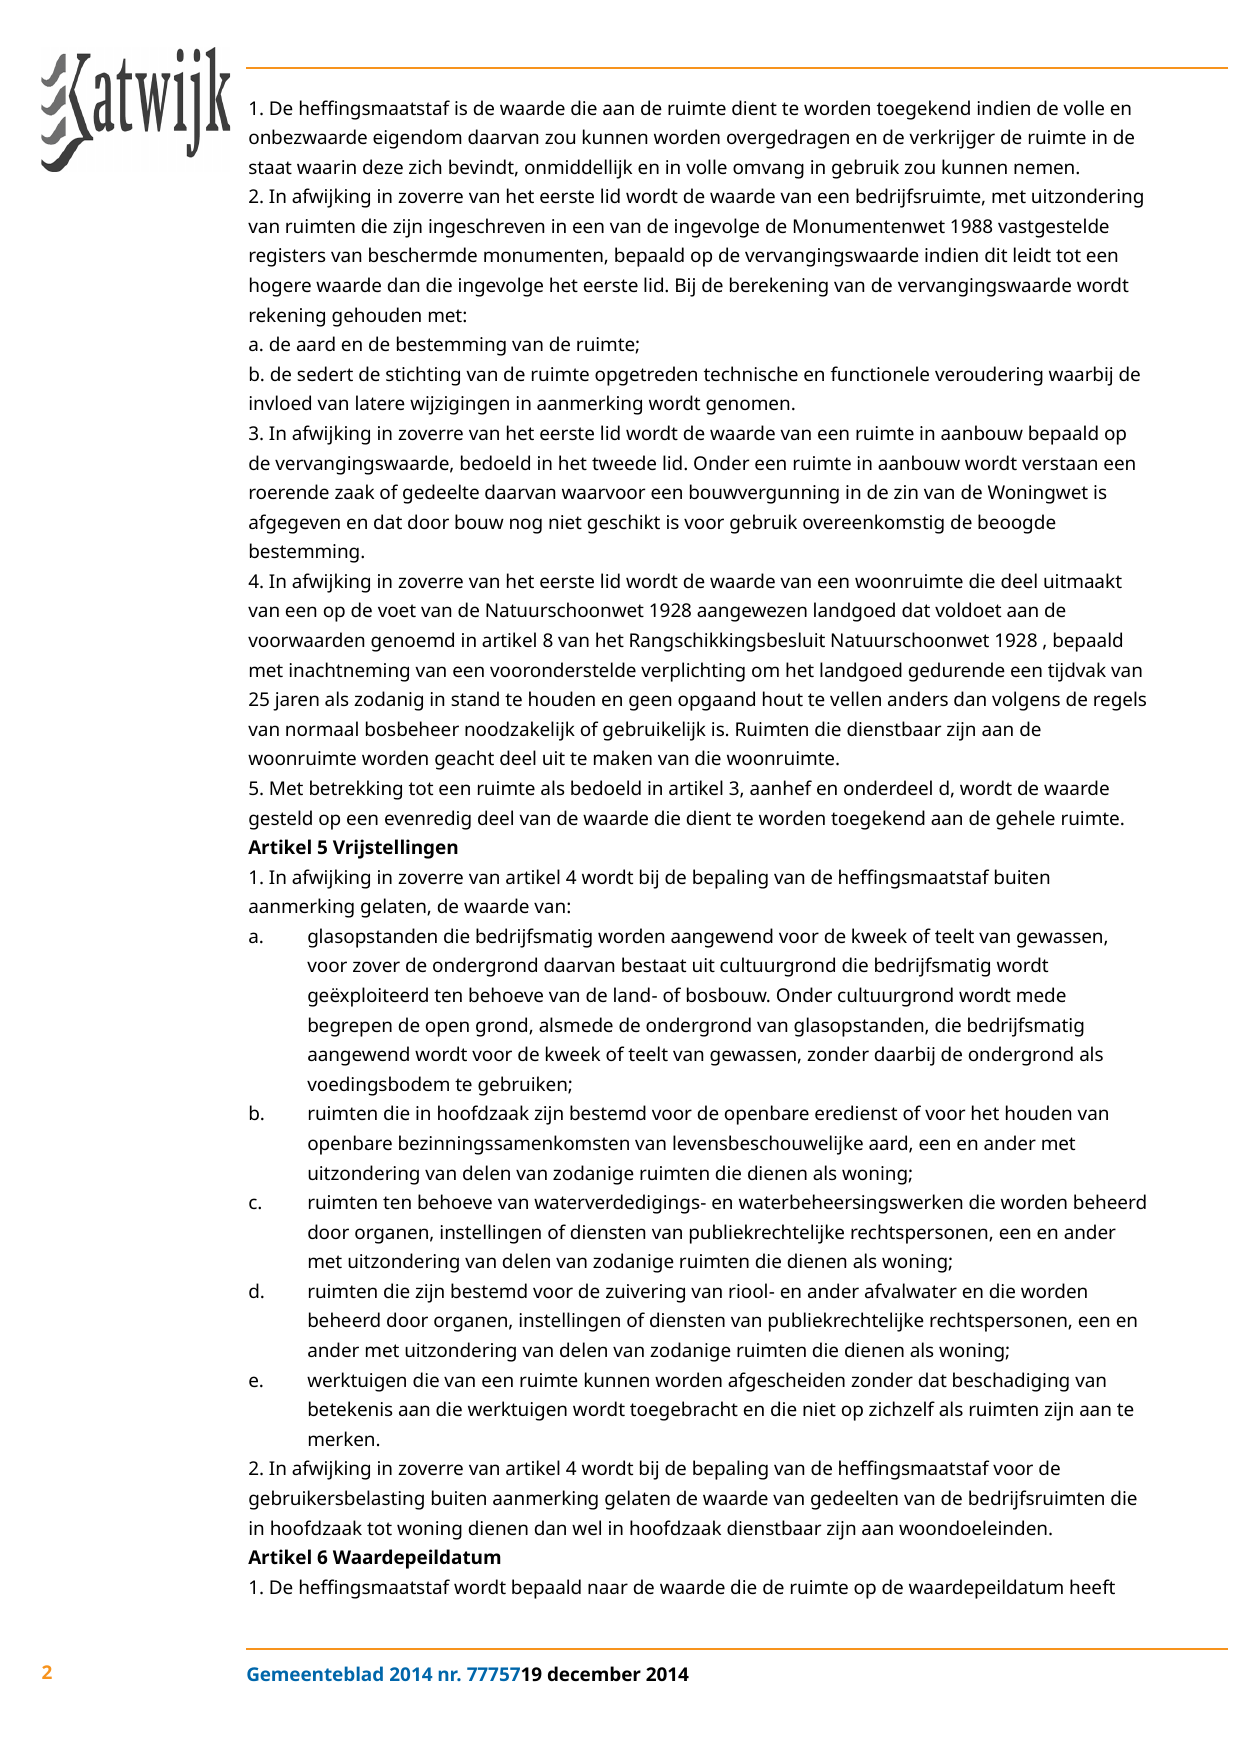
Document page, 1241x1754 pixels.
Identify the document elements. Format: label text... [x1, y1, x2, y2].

text 5. Met betrekking tot een ruimte als bedoeld in artikel 3, aanhef en onderdeel d, wordt de waarde gesteld op een evenredig deel van de waarde die dient te worden toegekend aan de gehele ruimte. [248, 775, 1152, 831]
text 1. In afwijking in zoverre van artikel 4 wordt bij de bepaling van de heffingsmaatstaf buiten aanmerking gelaten, de waarde van: [248, 864, 1152, 919]
list ruimten ten behoeve van waterverdedigings‑ en waterbeheersingswerken die worden beheerd door organen, instellingen of diensten van publiekrechtelijke rechtspersonen, een en ander met uitzondering van delen van zodanige ruimten die dienen als woning; [248, 1189, 1152, 1274]
text a. de aard en de bestemming van de ruimte; [248, 331, 1152, 357]
list ruimten die in hoofdzaak zijn bestemd voor de openbare eredienst of voor het houden van openbare bezinningssamenkomsten van levensbeschouwelijke aard, een en ander met uitzondering van delen van zodanige ruimten die dienen als woning; [248, 1101, 1152, 1186]
text b. de sedert de stichting van de ruimte opgetreden technische en functionele veroudering waarbij de invloed van latere wijzigingen in aanmerking wordt genomen. [248, 361, 1152, 416]
text 1. De heffingsmaatstaf is de waarde die aan de ruimte dient te worden toegekend indien de volle en onbezwaarde eigendom daarvan zou kunnen worden overgedragen en de verkrijger de ruimte in de staat waarin deze zich bevindt, onmiddellijk en in volle omvang in gebruik zou kunnen nemen. [248, 95, 1152, 180]
picture [41, 47, 231, 172]
text 3. In afwijking in zoverre van het eerste lid wordt de waarde van een ruimte in aanbouw bepaald op de vervangingswaarde, bedoeld in het tweede lid. Onder een ruimte in aanbouw wordt verstaan een roerende zaak of gedeelte daarvan waarvoor een bouwvergunning in de zin van de Woningwet is afgegeven en dat door bouw nog niet geschikt is voor gebruik overeenkomstig de beoogde bestemming. [248, 420, 1152, 564]
list ruimten die zijn bestemd voor de zuivering van riool‑ en ander afvalwater en die worden beheerd door organen, instellingen of diensten van publiekrechtelijke rechtspersonen, een en ander met uitzondering van delen van zodanige ruimten die dienen als woning; [248, 1278, 1152, 1363]
text Artikel 5 Vrijstellingen [248, 834, 1152, 860]
list werktuigen die van een ruimte kunnen worden afgescheiden zonder dat beschadiging van betekenis aan die werktuigen wordt toegebracht en die niet op zichzelf als ruimten zijn aan te merken. [248, 1367, 1152, 1452]
text 2. In afwijking in zoverre van het eerste lid wordt de waarde van een bedrijfsruimte, met uitzondering van ruimten die zijn ingeschreven in een van de ingevolge de Monumentenwet 1988 vastgestelde registers van beschermde monumenten, bepaald op de vervangingswaarde indien dit leidt tot een hogere waarde dan die ingevolge het eerste lid. Bij de berekening van de vervangingswaarde wordt rekening gehouden met: [248, 183, 1152, 328]
text Artikel 6 Waardepeildatum [248, 1544, 1152, 1570]
text 1. De heffingsmaatstaf wordt bepaald naar de waarde die de ruimte op de waardepeildatum heeft [248, 1574, 1152, 1600]
text 2. In afwijking in zoverre van artikel 4 wordt bij de bepaling van de heffingsmaatstaf voor de gebruikersbelasting buiten aanmerking gelaten de waarde van gedeelten van de bedrijfsruimten die in hoofdzaak tot woning dienen dan wel in hoofdzaak dienstbaar zijn aan woondoeleinden. [248, 1456, 1152, 1541]
text 4. In afwijking in zoverre van het eerste lid wordt de waarde van een woonruimte die deel uitmaakt van een op de voet van de Natuurschoonwet 1928 aangewezen landgoed dat voldoet aan de voorwaarden genoemd in artikel 8 van het Rangschikkingsbesluit Natuurschoonwet 1928 , bepaald met inachtneming van een vooronderstelde verplichting om het landgoed gedurende een tijdvak van 25 jaren als zodanig in stand te houden en geen opgaand hout te vellen anders dan volgens de regels van normaal bosbeheer noodzakelijk of gebruikelijk is. Ruimten die dienstbaar zijn aan de woonruimte worden geacht deel uit te maken van die woonruimte. [248, 568, 1152, 771]
list glasopstanden die bedrijfsmatig worden aangewend voor de kweek of teelt van gewassen, voor zover de ondergrond daarvan bestaat uit cultuurgrond die bedrijfsmatig wordt geëxploiteerd ten behoeve van de land‑ of bosbouw. Onder cultuurgrond wordt mede begrepen de open grond, alsmede de ondergrond van glasopstanden, die bedrijfsmatig aangewend wordt voor de kweek of teelt van gewassen, zonder daarbij de ondergrond als voedingsbodem te gebruiken; [248, 923, 1152, 1097]
